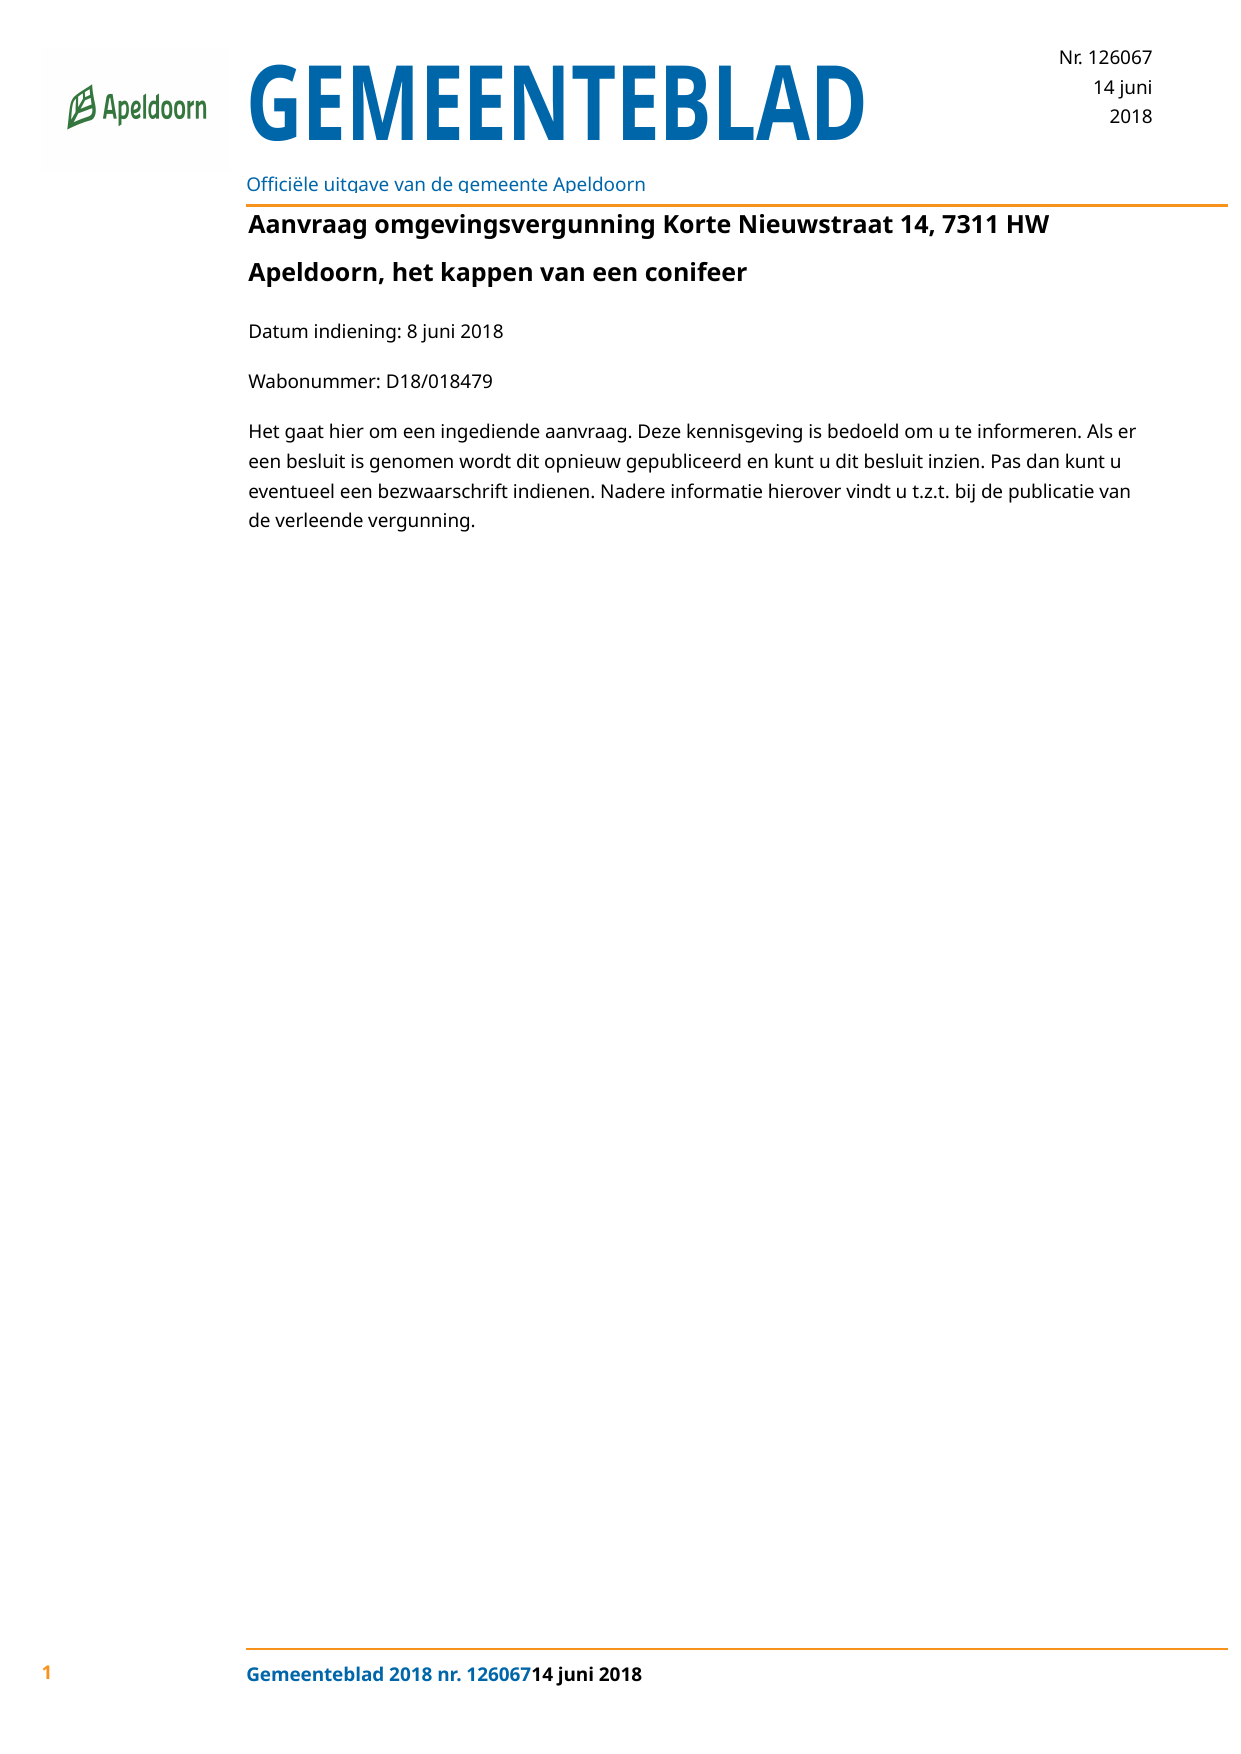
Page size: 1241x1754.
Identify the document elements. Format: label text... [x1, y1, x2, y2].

text Aanvraag omgevingsvergunning Korte Nieuwstraat 14, 7311 HW Apeldoorn, het kappen van een conifeer [248, 207, 1152, 288]
picture [41, 47, 231, 172]
text Wabonummer: D18/018479 [248, 368, 1152, 394]
text Het gaat hier om een ingediende aanvraag. Deze kennisgeving is bedoeld om u te informeren. Als er een besluit is genomen wordt dit opnieuw gepubliceerd en kunt u dit besluit inzien. Pas dan kunt u eventueel een bezwaarschrift indienen. Nadere informatie hierover vindt u t.z.t. bij de publicatie van de verleende vergunning. [248, 419, 1152, 533]
text Datum indiening: 8 juni 2018 [248, 318, 1152, 344]
